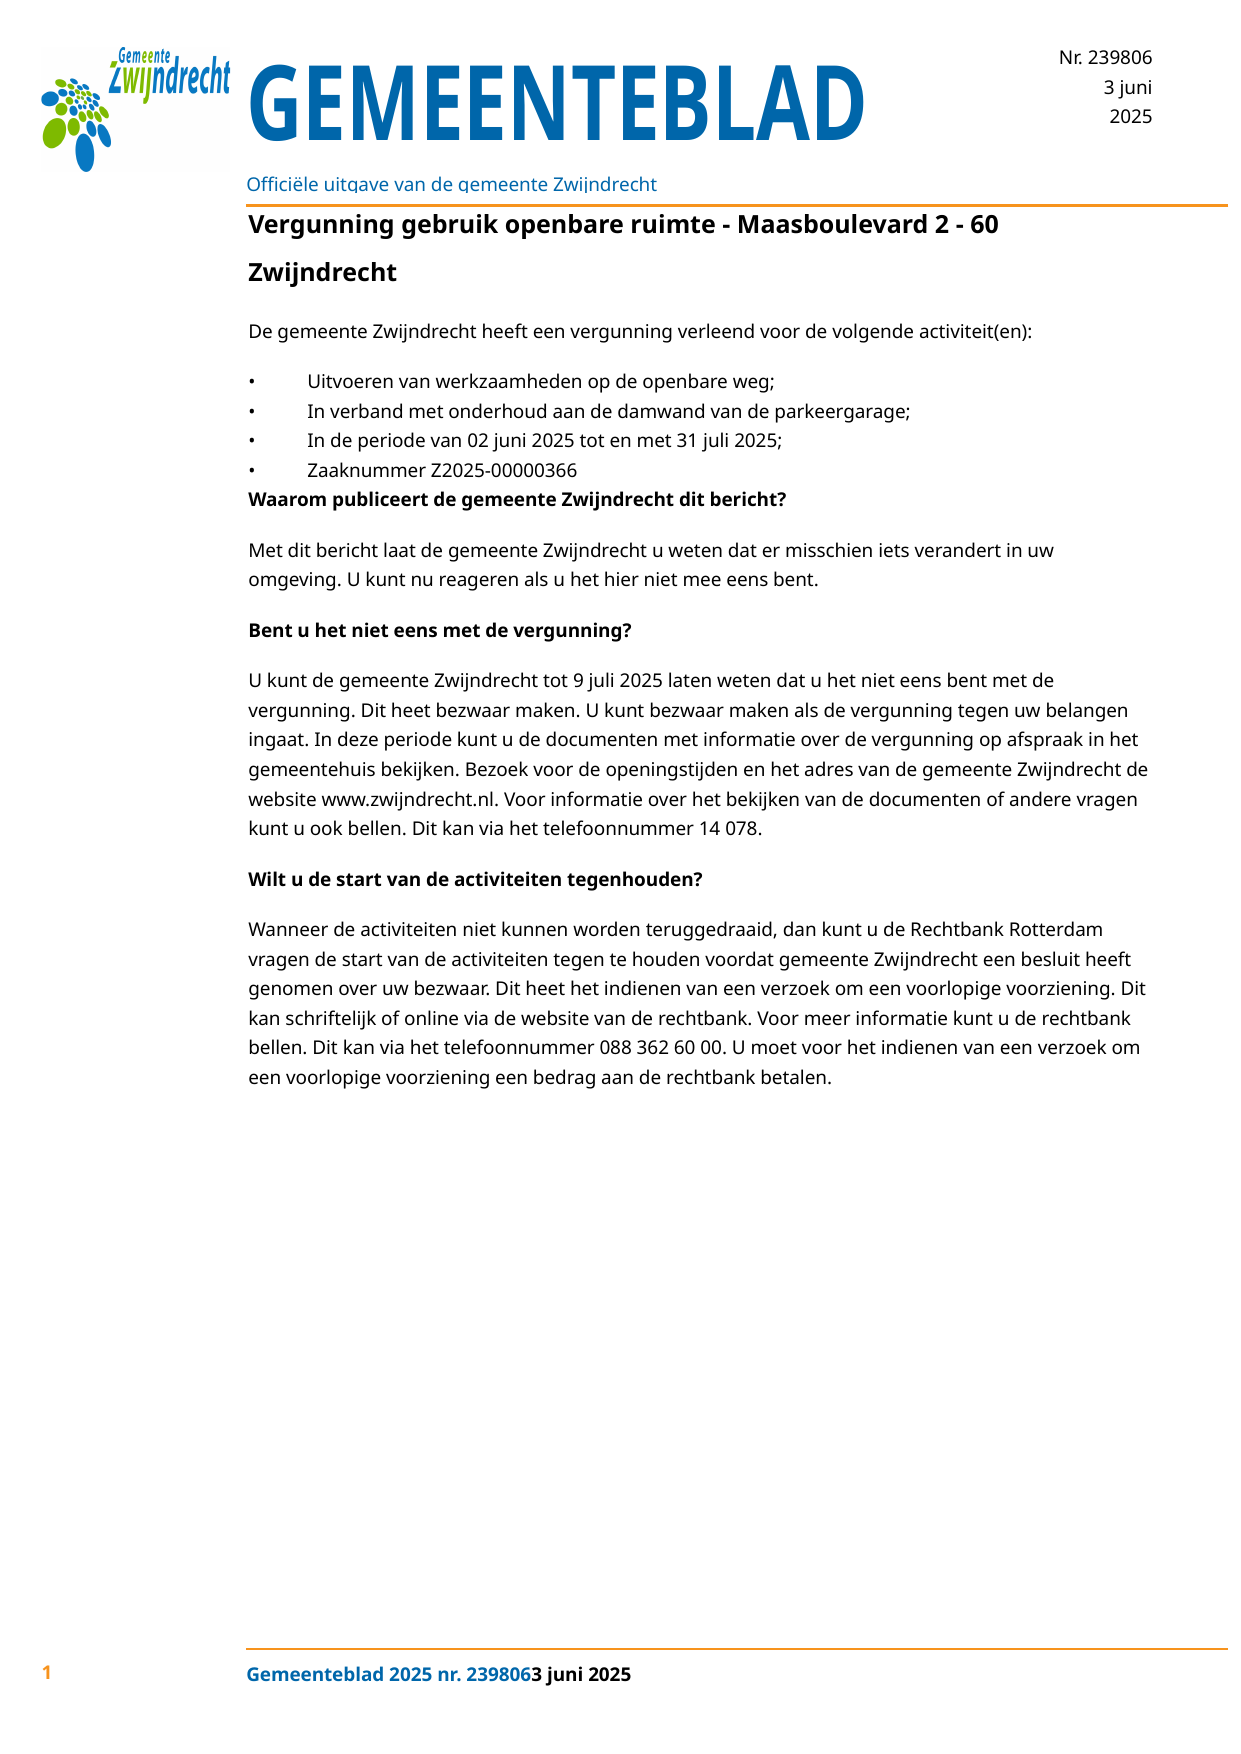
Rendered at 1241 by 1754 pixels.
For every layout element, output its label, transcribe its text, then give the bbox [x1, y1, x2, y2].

text Waarom publiceert de gemeente Zwijndrecht dit bericht? [248, 487, 1152, 512]
picture [41, 47, 231, 172]
list Zaaknummer Z2025-00000366 [248, 457, 1152, 483]
text Bent u het niet eens met de vergunning? [248, 617, 1152, 643]
text Met dit bericht laat de gemeente Zwijndrecht u weten dat er misschien iets verandert in uw omgeving. U kunt nu reageren als u het hier niet mee eens bent. [248, 537, 1152, 592]
list In verband met onderhoud aan de damwand van de parkeergarage; [248, 398, 1152, 424]
text U kunt de gemeente Zwijndrecht tot 9 juli 2025 laten weten dat u het niet eens bent met de vergunning. Dit heet bezwaar maken. U kunt bezwaar maken als de vergunning tegen uw belangen ingaat. In deze periode kunt u de documenten met informatie over de vergunning op afspraak in het gemeentehuis bekijken. Bezoek voor de openingstijden en het adres van de gemeente Zwijndrecht de website www.zwijndrecht.nl. Voor informatie over het bekijken van de documenten of andere vragen kunt u ook bellen. Dit kan via het telefoonnummer 14 078. [248, 667, 1152, 841]
text Wanneer de activiteiten niet kunnen worden teruggedraaid, dan kunt u de Rechtbank Rotterdam vragen de start van de activiteiten tegen te houden voordat gemeente Zwijndrecht een besluit heeft genomen over uw bezwaar. Dit heet het indienen van een verzoek om een voorlopige voorziening. Dit kan schriftelijk of online via de website van de rechtbank. Voor meer informatie kunt u de rechtbank bellen. Dit kan via het telefoonnummer 088 362 60 00. U moet voor het indienen van een verzoek om een voorlopige voorziening een bedrag aan de rechtbank betalen. [248, 916, 1152, 1090]
text Wilt u de start van de activiteiten tegenhouden? [248, 866, 1152, 892]
list Uitvoeren van werkzaamheden op de openbare weg; [248, 368, 1152, 394]
text De gemeente Zwijndrecht heeft een vergunning verleend voor de volgende activiteit(en): [248, 318, 1152, 344]
text Vergunning gebruik openbare ruimte - Maasboulevard 2 - 60 Zwijndrecht [248, 207, 1152, 288]
list In de periode van 02 juni 2025 tot en met 31 juli 2025; [248, 427, 1152, 453]
